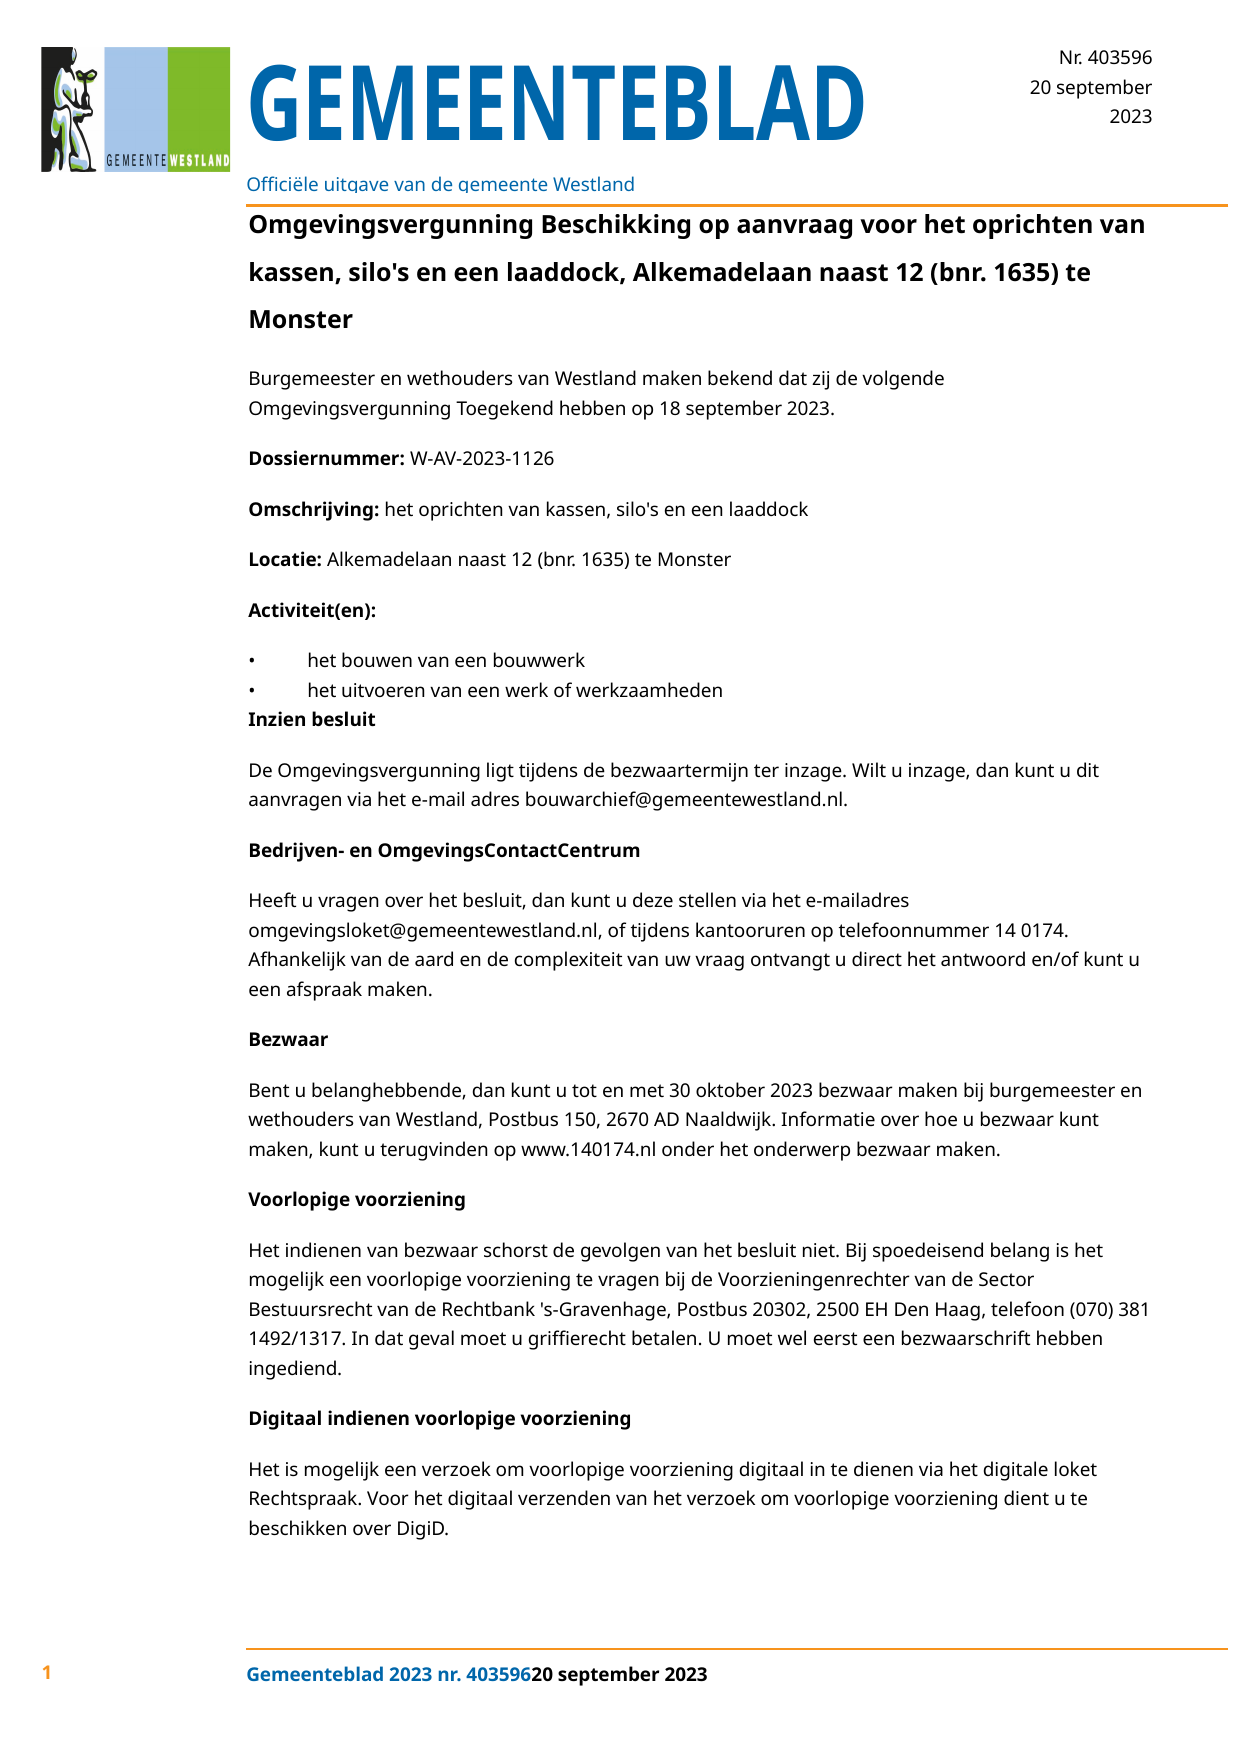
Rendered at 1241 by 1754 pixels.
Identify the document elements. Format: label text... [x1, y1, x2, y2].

list het uitvoeren van een werk of werkzaamheden [248, 677, 1152, 702]
text De Omgevingsvergunning ligt tijdens de bezwaartermijn ter inzage. Wilt u inzage, dan kunt u dit aanvragen via het e-mail adres bouwarchief@gemeentewestland.nl. [248, 757, 1152, 812]
list het bouwen van een bouwwerk [248, 647, 1152, 673]
text Locatie: Alkemadelaan naast 12 (bnr. 1635) te Monster [248, 546, 1152, 572]
text Omschrijving: het oprichten van kassen, silo's en een laaddock [248, 496, 1152, 522]
text Activiteit(en): [248, 597, 1152, 622]
text Het indienen van bezwaar schorst de gevolgen van het besluit niet. Bij spoedeisend belang is het mogelijk een voorlopige voorziening te vragen bij de Voorzieningenrechter van de Sector Bestuursrecht van de Rechtbank 's-Gravenhage, Postbus 20302, 2500 EH Den Haag, telefoon (070) 381 1492/1317. In dat geval moet u griffierecht betalen. U moet wel eerst een bezwaarschrift hebben ingediend. [248, 1237, 1152, 1381]
text Heeft u vragen over het besluit, dan kunt u deze stellen via het e-mailadres omgevingsloket@gemeentewestland.nl, of tijdens kantooruren op telefoonnummer 14 0174. Afhankelijk van de aard en de complexiteit van uw vraag ontvangt u direct het antwoord en/of kunt u een afspraak maken. [248, 887, 1152, 1002]
picture [41, 47, 231, 172]
text Bedrijven- en OmgevingsContactCentrum [248, 837, 1152, 862]
text Burgemeester en wethouders van Westland maken bekend dat zij de volgende Omgevingsvergunning Toegekend hebben op 18 september 2023. [248, 366, 1152, 421]
text Inzien besluit [248, 706, 1152, 732]
text Bent u belanghebbende, dan kunt u tot en met 30 oktober 2023 bezwaar maken bij burgemeester en wethouders van Westland, Postbus 150, 2670 AD Naaldwijk. Informatie over hoe u bezwaar kunt maken, kunt u terugvinden op www.140174.nl onder het onderwerp bezwaar maken. [248, 1077, 1152, 1162]
text Het is mogelijk een verzoek om voorlopige voorziening digitaal in te dienen via het digitale loket Rechtspraak. Voor het digitaal verzenden van het verzoek om voorlopige voorziening dient u te beschikken over DigiD. [248, 1456, 1152, 1541]
text Voorlopige voorziening [248, 1186, 1152, 1212]
text Bezwaar [248, 1026, 1152, 1052]
text Digitaal indienen voorlopige voorziening [248, 1406, 1152, 1431]
text Dossiernummer: W-AV-2023-1126 [248, 446, 1152, 471]
text Omgevingsvergunning Beschikking op aanvraag voor het oprichten van kassen, silo's en een laaddock, Alkemadelaan naast 12 (bnr. 1635) te Monster [248, 207, 1152, 336]
